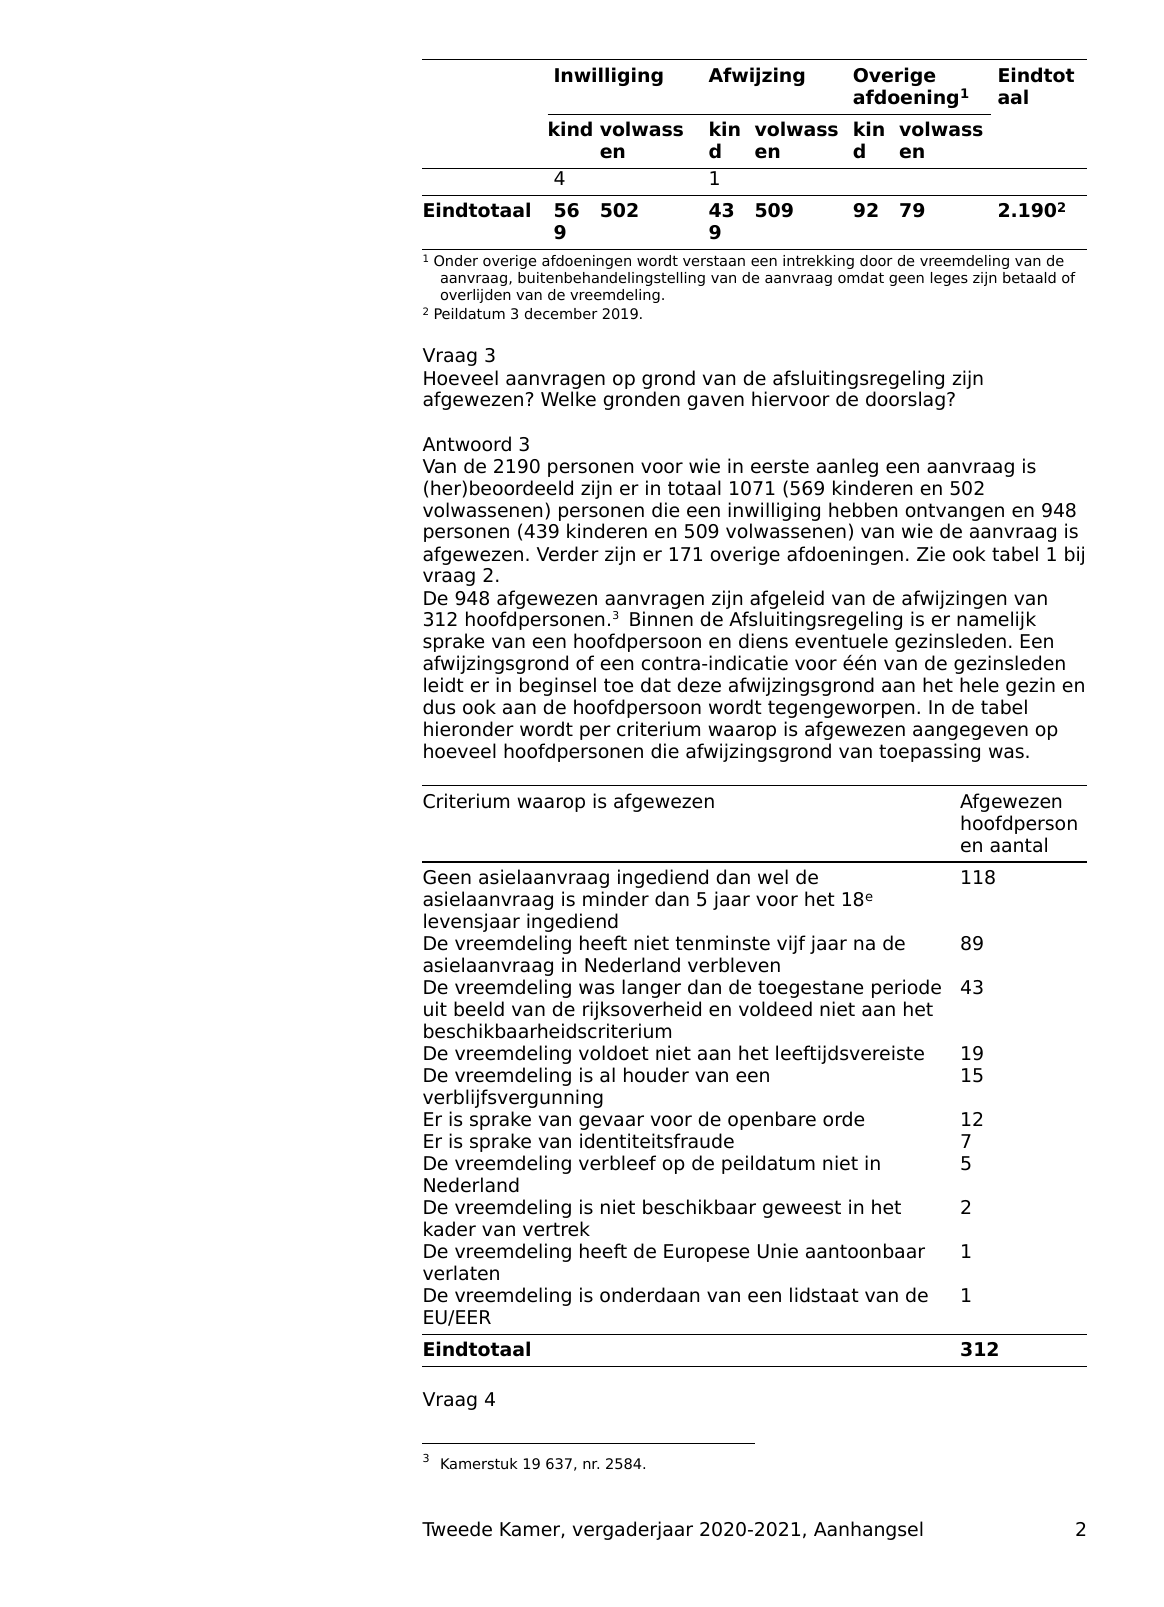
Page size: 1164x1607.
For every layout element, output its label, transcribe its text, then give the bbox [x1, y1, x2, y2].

table_cell 15 [954, 1065, 1087, 1109]
table_cell 509 [749, 196, 847, 249]
table_header Eindtotaal [991, 60, 1087, 113]
text Antwoord 3 [422, 433, 1087, 456]
table_cell volwassen [594, 115, 692, 168]
table_cell De vreemdeling was langer dan de toegestane periode uit beeld van de rijksoverheid en voldeed niet aan het beschikbaarheidscriterium [422, 977, 954, 1043]
table_cell 118 [954, 863, 1087, 933]
table_cell De vreemdeling voldoet niet aan het leeftijdsvereiste [422, 1043, 954, 1065]
table_cell 43 [954, 977, 1087, 1043]
table_cell [692, 196, 702, 249]
table_cell Eindtotaal [422, 1335, 954, 1366]
table_cell Eindtotaal [422, 196, 547, 249]
table_cell 502 [594, 196, 692, 249]
text Kamerstuk 19 637, nr. 2584. [422, 1452, 1087, 1474]
table_header Afgewezen hoofdpersonen aantal [954, 786, 1087, 861]
table_cell [893, 169, 991, 194]
table_cell 4 [548, 169, 593, 194]
table_cell 312 [954, 1335, 1087, 1366]
table_cell [692, 115, 702, 168]
table_cell De vreemdeling heeft de Europese Unie aantoonbaar verlaten [422, 1241, 954, 1285]
table_cell 1 [702, 169, 748, 194]
table_header [422, 60, 547, 168]
table_cell 2.1902 [991, 196, 1087, 249]
table_cell 569 [548, 196, 593, 249]
text De 948 afgewezen aanvragen zijn afgeleid van de afwijzingen van 312 hoofdpersonen. Binnen de Afsluitingsregeling is er namelijk sprake van een hoofdpersoon en diens eventuele gezinsleden. Een afwijzingsgrond of een contra-indicatie voor één van de gezinsleden leidt er in beginsel toe dat deze afwijzingsgrond aan het hele gezin en dus ook aan de hoofdpersoon wordt tegengeworpen. In de tabel hieronder wordt per criterium waarop is afgewezen aangegeven op hoeveel hoofdpersonen die afwijzingsgrond van toepassing was. [422, 587, 1087, 763]
table_cell kind [847, 115, 893, 168]
table_cell 89 [954, 933, 1087, 977]
table_cell kind [548, 115, 593, 168]
text Hoeveel aanvragen op grond van de afsluitingsregeling zijn afgewezen? Welke gronden gaven hiervoor de doorslag? [422, 367, 1087, 411]
table_header [692, 60, 702, 113]
table_cell 1 [954, 1285, 1087, 1333]
table_header Overige afdoening1 [847, 60, 991, 113]
table_cell 2 [954, 1197, 1087, 1241]
table_cell 1 [954, 1241, 1087, 1285]
table_cell [991, 114, 1087, 168]
table_cell 12 [954, 1109, 1087, 1131]
table_cell [847, 169, 893, 194]
table_cell [594, 169, 692, 194]
table_cell De vreemdeling verbleef op de peildatum niet in Nederland [422, 1153, 954, 1197]
table_cell Er is sprake van identiteitsfraude [422, 1131, 954, 1153]
table_cell [749, 169, 847, 194]
table_cell De vreemdeling heeft niet tenminste vijf jaar na de asielaanvraag in Nederland verbleven [422, 933, 954, 977]
table_cell 5 [954, 1153, 1087, 1197]
text Vraag 4 [422, 1389, 1087, 1411]
table_cell De vreemdeling is onderdaan van een lidstaat van de EU/EER [422, 1285, 954, 1333]
table_cell 79 [893, 196, 991, 249]
table_cell De vreemdeling is al houder van een verblijfsvergunning [422, 1065, 954, 1109]
table_cell 1 Onder overige afdoeningen wordt verstaan een intrekking door de vreemdeling van de aanvraag, buitenbehandelingstelling van de aanvraag omdat geen leges zijn betaald of overlijden van de vreemdeling. 2 Peildatum 3 december 2019. [422, 250, 1087, 323]
table_header Criterium waarop is afgewezen [422, 786, 954, 861]
table_cell [692, 169, 702, 194]
table_header Inwilliging [548, 60, 692, 113]
table_cell [991, 169, 1087, 194]
table_cell Geen asielaanvraag ingediend dan wel de asielaanvraag is minder dan 5 jaar voor het 18e levensjaar ingediend [422, 863, 954, 933]
table_cell kind [702, 115, 748, 168]
table_cell 7 [954, 1131, 1087, 1153]
table_cell 19 [954, 1043, 1087, 1065]
table_cell [422, 169, 547, 194]
table_cell 92 [847, 196, 893, 249]
table_cell volwassen [749, 115, 847, 168]
text Van de 2190 personen voor wie in eerste aanleg een aanvraag is (her)beoordeeld zijn er in totaal 1071 (569 kinderen en 502 volwassenen) personen die een inwilliging hebben ontvangen en 948 personen (439 kinderen en 509 volwassenen) van wie de aanvraag is afgewezen. Verder zijn er 171 overige afdoeningen. Zie ook tabel 1 bij vraag 2. [422, 456, 1087, 587]
table_cell Er is sprake van gevaar voor de openbare orde [422, 1109, 954, 1131]
table_cell 439 [702, 196, 748, 249]
table_header Afwijzing [702, 60, 847, 113]
table_cell volwassen [893, 115, 991, 168]
table_cell De vreemdeling is niet beschikbaar geweest in het kader van vertrek [422, 1197, 954, 1241]
text Vraag 3 [422, 345, 1087, 367]
